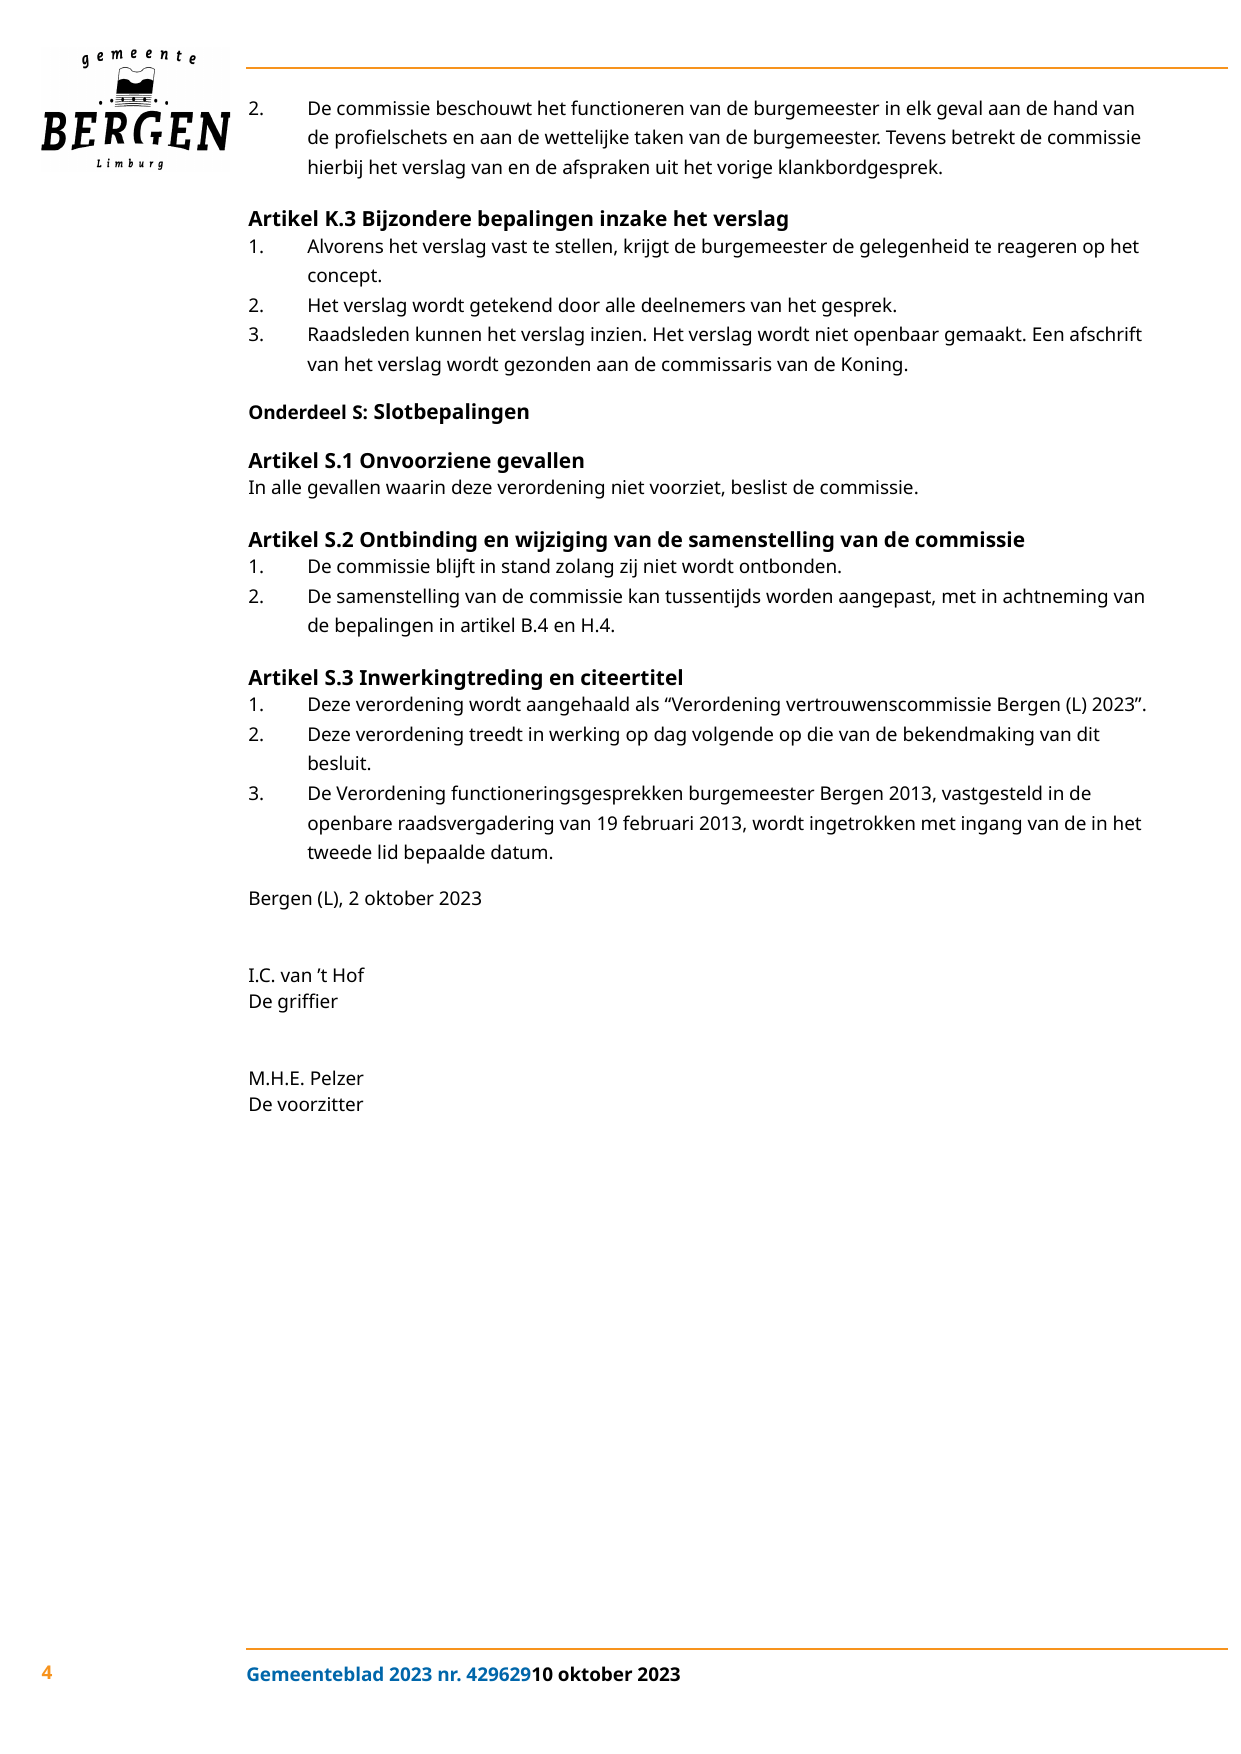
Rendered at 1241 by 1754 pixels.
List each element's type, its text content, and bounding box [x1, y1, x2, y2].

text Artikel S.3 Inwerkingtreding en citeertitel [248, 663, 1152, 691]
text De voorzitter [248, 1091, 1152, 1116]
list De commissie blijft in stand zolang zij niet wordt ontbonden. [248, 553, 1152, 579]
text M.H.E. Pelzer [248, 1065, 1152, 1091]
text Artikel S.1 Onvoorziene gevallen [248, 446, 1152, 474]
text I.C. van ’t Hof [248, 962, 1152, 988]
list Alvorens het verslag vast te stellen, krijgt de burgemeester de gelegenheid te reageren op het concept. [248, 233, 1152, 288]
text De griffier [248, 988, 1152, 1013]
list De commissie beschouwt het functioneren van de burgemeester in elk geval aan de hand van de profielschets en aan de wettelijke taken van de burgemeester. Tevens betrekt de commissie hierbij het verslag van en de afspraken uit het vorige klankbordgesprek. [248, 95, 1152, 180]
picture [41, 47, 231, 172]
list De Verordening functioneringsgesprekken burgemeester Bergen 2013, vastgesteld in de openbare raadsvergadering van 19 februari 2013, wordt ingetrokken met ingang van de in het tweede lid bepaalde datum. [248, 780, 1152, 865]
text In alle gevallen waarin deze verordening niet voorziet, beslist de commissie. [248, 474, 1152, 500]
list Deze verordening wordt aangehaald als “Verordening vertrouwenscommissie Bergen (L) 2023”. [248, 691, 1152, 717]
list De samenstelling van de commissie kan tussentijds worden aangepast, met in achtneming van de bepalingen in artikel B.4 en H.4. [248, 583, 1152, 638]
text Onderdeel S: Slotbepalingen [248, 397, 1152, 425]
text Artikel S.2 Ontbinding en wijziging van de samenstelling van de commissie [248, 525, 1152, 553]
list Deze verordening treedt in werking op dag volgende op die van de bekendmaking van dit besluit. [248, 721, 1152, 776]
list Raadsleden kunnen het verslag inzien. Het verslag wordt niet openbaar gemaakt. Een afschrift van het verslag wordt gezonden aan de commissaris van de Koning. [248, 322, 1152, 377]
text Artikel K.3 Bijzondere bepalingen inzake het verslag [248, 204, 1152, 233]
list Het verslag wordt getekend door alle deelnemers van het gesprek. [248, 292, 1152, 318]
text Bergen (L), 2 oktober 2023 [248, 885, 1152, 911]
